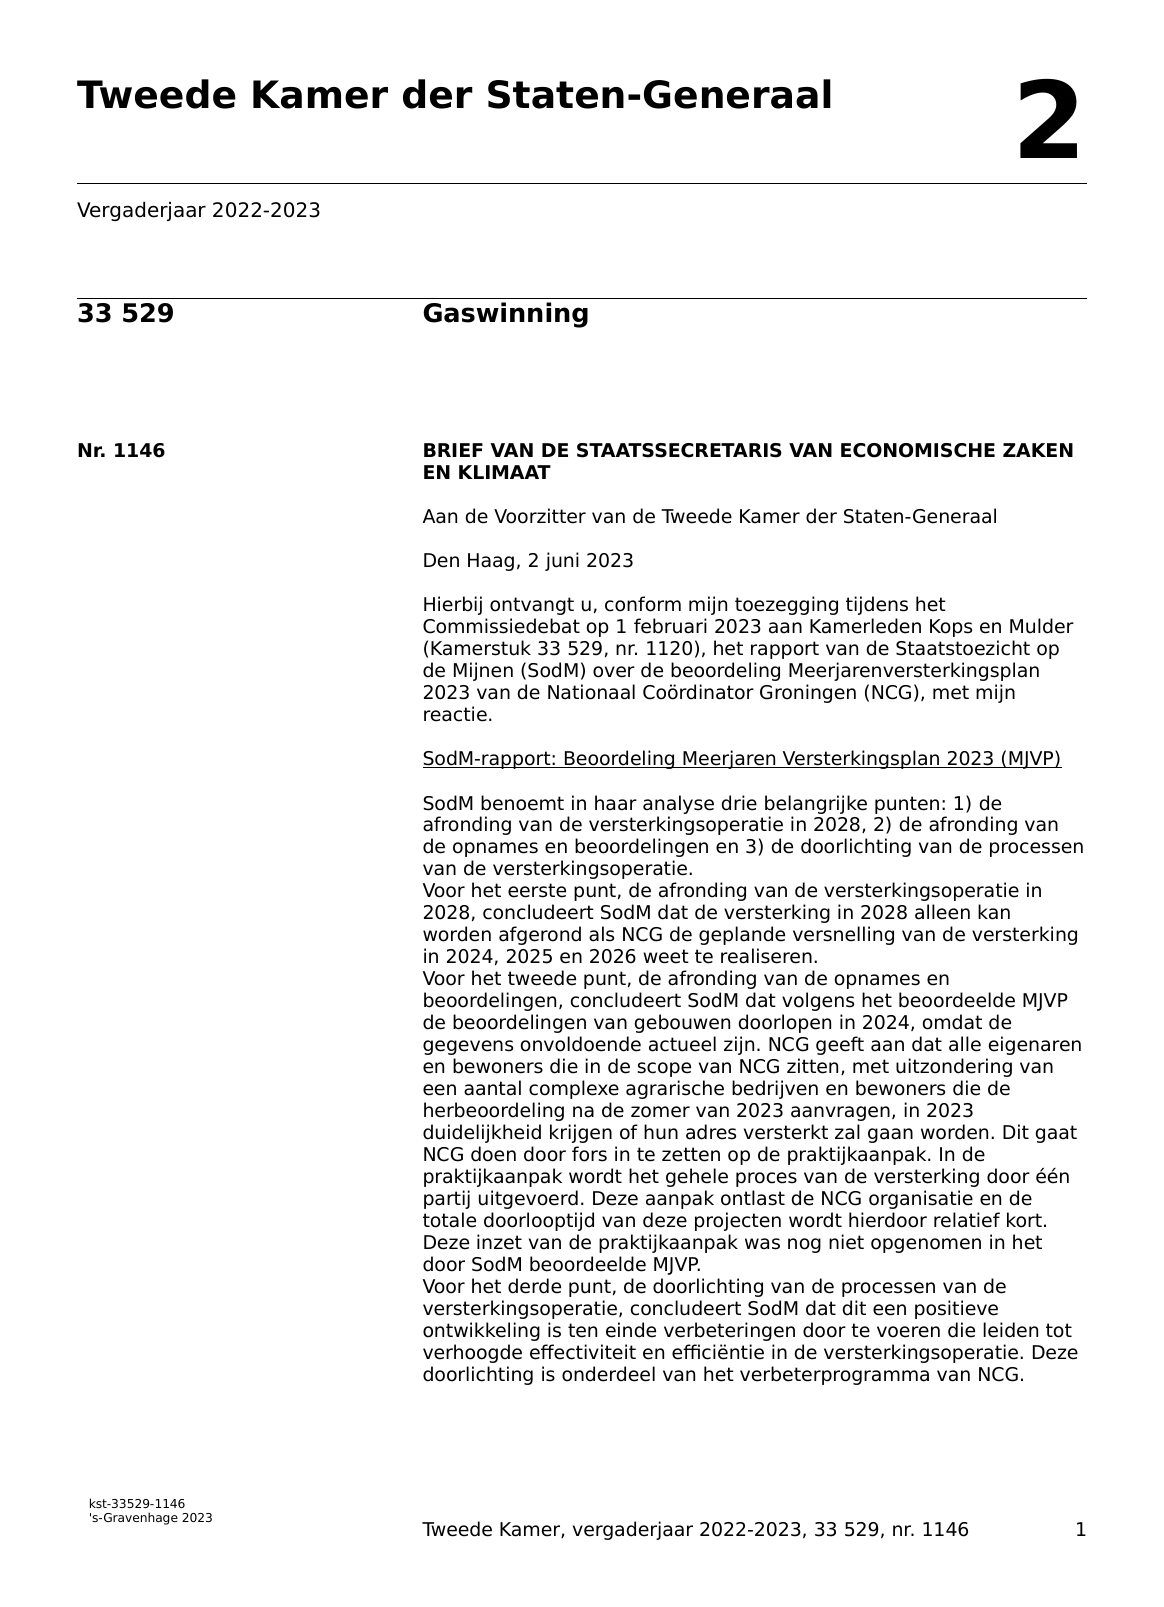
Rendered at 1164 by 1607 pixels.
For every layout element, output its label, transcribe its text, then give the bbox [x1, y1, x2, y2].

text kst-33529-1146 [88, 1497, 323, 1511]
text Hierbij ontvangt u, conform mijn toezegging tijdens het Commissiedebat op 1 februari 2023 aan Kamerleden Kops en Mulder (Kamerstuk 33 529, nr. 1120), het rapport van de Staatstoezicht op de Mijnen (SodM) over de beoordeling Meerjarenversterkingsplan 2023 van de Nationaal Coördinator Groningen (NCG), met mijn reactie. [422, 594, 1087, 726]
table_header Tweede Kamer der Staten-Generaal [77, 59, 886, 183]
text Aan de Voorzitter van de Tweede Kamer der Staten-Generaal [422, 506, 1087, 528]
table_header 2 [886, 59, 1087, 183]
subtitle 33 529 Gaswinning [77, 299, 1087, 329]
table_cell Vergaderjaar 2022-2023 [77, 184, 1087, 298]
subtitle SodM-rapport: Beoordeling Meerjaren Versterkingsplan 2023 (MJVP) [422, 748, 1087, 770]
subtitle Nr. 1146 BRIEF VAN DE STAATSSECRETARIS VAN ECONOMISCHE ZAKEN EN KLIMAAT [77, 440, 1087, 484]
text Voor het derde punt, de doorlichting van de processen van de versterkingsoperatie, concludeert SodM dat dit een positieve ontwikkeling is ten einde verbeteringen door te voeren die leiden tot verhoogde effectiviteit en efficiëntie in de versterkingsoperatie. Deze doorlichting is onderdeel van het verbeterprogramma van NCG. [422, 1276, 1087, 1386]
text SodM benoemt in haar analyse drie belangrijke punten: 1) de afronding van de versterkingsoperatie in 2028, 2) de afronding van de opnames en beoordelingen en 3) de doorlichting van de processen van de versterkingsoperatie. [422, 792, 1087, 880]
text Den Haag, 2 juni 2023 [422, 550, 1087, 572]
text Voor het eerste punt, de afronding van de versterkingsoperatie in 2028, concludeert SodM dat de versterking in 2028 alleen kan worden afgerond als NCG de geplande versnelling van de versterking in 2024, 2025 en 2026 weet te realiseren. [422, 880, 1087, 968]
text 's-Gravenhage 2023 [88, 1511, 323, 1525]
text Voor het tweede punt, de afronding van de opnames en beoordelingen, concludeert SodM dat volgens het beoordeelde MJVP de beoordelingen van gebouwen doorlopen in 2024, omdat de gegevens onvoldoende actueel zijn. NCG geeft aan dat alle eigenaren en bewoners die in de scope van NCG zitten, met uitzondering van een aantal complexe agrarische bedrijven en bewoners die de herbeoordeling na de zomer van 2023 aanvragen, in 2023 duidelijkheid krijgen of hun adres versterkt zal gaan worden. Dit gaat NCG doen door fors in te zetten op de praktijkaanpak. In de praktijkaanpak wordt het gehele proces van de versterking door één partij uitgevoerd. Deze aanpak ontlast de NCG organisatie en de totale doorlooptijd van deze projecten wordt hierdoor relatief kort. Deze inzet van de praktijkaanpak was nog niet opgenomen in het door SodM beoordeelde MJVP. [422, 968, 1087, 1276]
